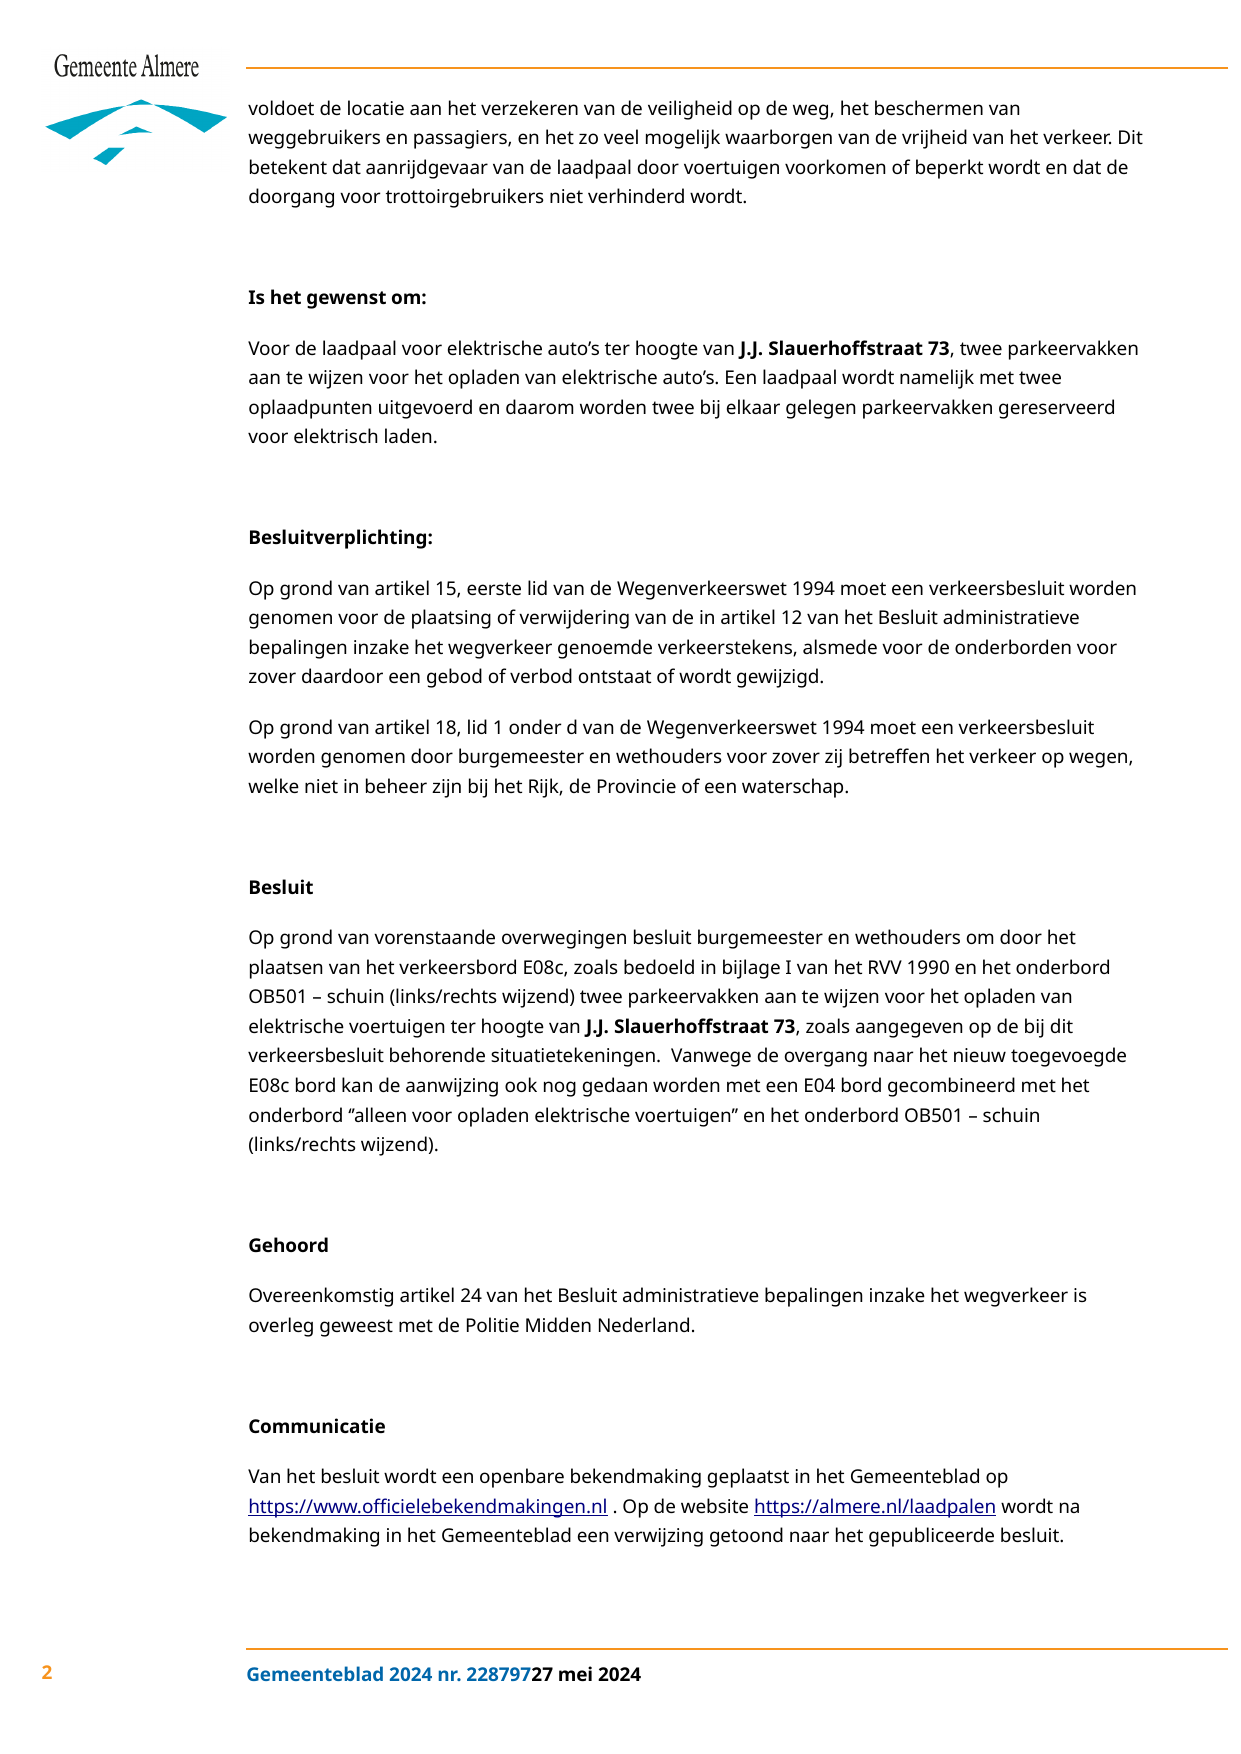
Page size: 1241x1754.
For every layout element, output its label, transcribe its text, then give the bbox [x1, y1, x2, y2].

text voldoet de locatie aan het verzekeren van de veiligheid op de weg, het beschermen van weggebruikers en passagiers, en het zo veel mogelijk waarborgen van de vrijheid van het verkeer. Dit betekent dat aanrijdgevaar van de laadpaal door voertuigen voorkomen of beperkt wordt en dat de doorgang voor trottoirgebruikers niet verhinderd wordt. [248, 95, 1152, 209]
text Voor de laadpaal voor elektrische auto’s ter hoogte van J.J. Slauerhoffstraat 73, twee parkeervakken aan te wijzen voor het opladen van elektrische auto’s. Een laadpaal wordt namelijk met twee oplaadpunten uitgevoerd en daarom worden twee bij elkaar gelegen parkeervakken gereserveerd voor elektrisch laden. [248, 335, 1152, 449]
picture [41, 47, 231, 172]
text Op grond van vorenstaande overwegingen besluit burgemeester en wethouders om door het plaatsen van het verkeersbord E08c, zoals bedoeld in bijlage I van het RVV 1990 en het onderbord OB501 – schuin (links/rechts wijzend) twee parkeervakken aan te wijzen voor het opladen van elektrische voertuigen ter hoogte van J.J. Slauerhoffstraat 73, zoals aangegeven op de bij dit verkeersbesluit behorende situatietekeningen. Vanwege de overgang naar het nieuw toegevoegde E08c bord kan de aanwijzing ook nog gedaan worden met een E04 bord gecombineerd met het onderbord ‘’alleen voor opladen elektrische voertuigen’’ en het onderbord OB501 – schuin (links/rechts wijzend). [248, 924, 1152, 1157]
text Op grond van artikel 18, lid 1 onder d van de Wegenverkeerswet 1994 moet een verkeersbesluit worden genomen door burgemeester en wethouders voor zover zij betreffen het verkeer op wegen, welke niet in beheer zijn bij het Rijk, de Provincie of een waterschap. [248, 714, 1152, 799]
text Besluit [248, 874, 1152, 900]
text Op grond van artikel 15, eerste lid van de Wegenverkeerswet 1994 moet een verkeersbesluit worden genomen voor de plaatsing of verwijdering van de in artikel 12 van het Besluit administratieve bepalingen inzake het wegverkeer genoemde verkeerstekens, alsmede voor de onderborden voor zover daardoor een gebod of verbod ontstaat of wordt gewijzigd. [248, 575, 1152, 689]
text Van het besluit wordt een openbare bekendmaking geplaatst in het Gemeenteblad op https://www.officielebekendmakingen.nl . Op de website https://almere.nl/laadpalen wordt na bekendmaking in het Gemeenteblad een verwijzing getoond naar het gepubliceerde besluit. [248, 1463, 1152, 1548]
text Besluitverplichting: [248, 524, 1152, 550]
text Is het gewenst om: [248, 284, 1152, 310]
text Overeenkomstig artikel 24 van het Besluit administratieve bepalingen inzake het wegverkeer is overleg geweest met de Politie Midden Nederland. [248, 1283, 1152, 1338]
text Communicatie [248, 1413, 1152, 1439]
text Gehoord [248, 1232, 1152, 1258]
